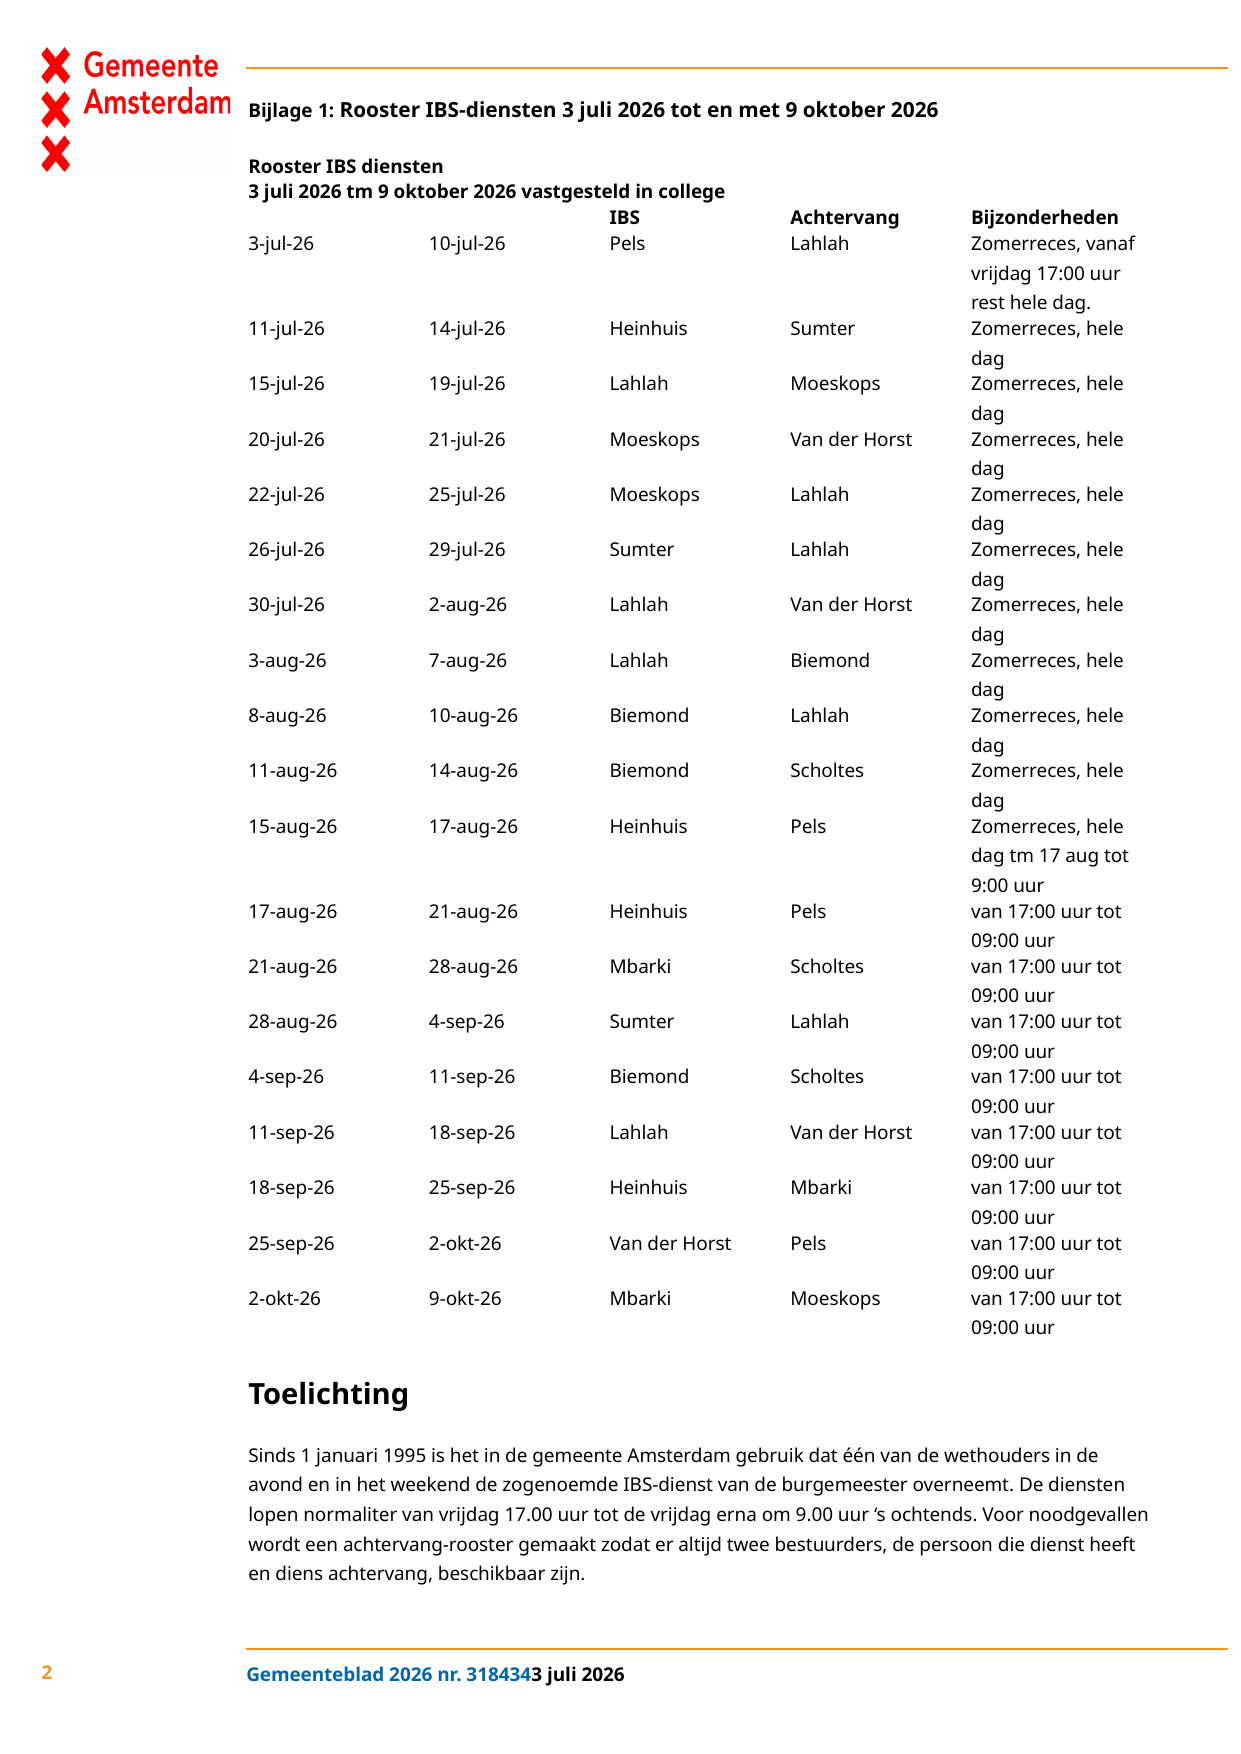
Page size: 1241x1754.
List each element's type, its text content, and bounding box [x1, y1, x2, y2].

table_cell 22-jul-26 [248, 481, 429, 536]
table_cell Lahlah [609, 647, 790, 702]
table_cell 3-aug-26 [248, 647, 429, 702]
table_cell Lahlah [790, 481, 971, 536]
table_cell 17-aug-26 [248, 898, 429, 953]
table_cell 3-jul-26 [248, 230, 429, 315]
table_cell 11-aug-26 [248, 758, 429, 813]
table_cell Sumter [609, 1009, 790, 1064]
table_cell Van der Horst [609, 1230, 790, 1285]
table_cell Moeskops [609, 481, 790, 536]
table_cell 3 juli 2026 tm 9 oktober 2026 vastgesteld in college [248, 179, 1152, 204]
table_cell Moeskops [790, 370, 971, 426]
table_cell Scholtes [790, 953, 971, 1008]
table_cell Biemond [609, 758, 790, 813]
table_cell Biemond [609, 1064, 790, 1119]
table_cell 28-aug-26 [429, 953, 609, 1008]
table_cell Pels [790, 813, 971, 898]
table_cell van 17:00 uur tot 09:00 uur [971, 1119, 1152, 1174]
table_cell Pels [609, 230, 790, 315]
table_cell 11-sep-26 [429, 1064, 609, 1119]
table_cell 9-okt-26 [429, 1285, 609, 1340]
text Toelichting [248, 1373, 1152, 1413]
table_cell Mbarki [790, 1174, 971, 1230]
table_cell Zomerreces, hele dag [971, 702, 1152, 758]
table_cell van 17:00 uur tot 09:00 uur [971, 1285, 1152, 1340]
table_cell 26-jul-26 [248, 536, 429, 592]
table_cell van 17:00 uur tot 09:00 uur [971, 953, 1152, 1008]
table_cell 20-jul-26 [248, 426, 429, 481]
table_cell van 17:00 uur tot 09:00 uur [971, 1009, 1152, 1064]
table_cell 21-jul-26 [429, 426, 609, 481]
table_cell Mbarki [609, 1285, 790, 1340]
table_cell 25-sep-26 [429, 1174, 609, 1230]
table_cell 10-jul-26 [429, 230, 609, 315]
table_cell 25-jul-26 [429, 481, 609, 536]
table_cell van 17:00 uur tot 09:00 uur [971, 1064, 1152, 1119]
table_cell 7-aug-26 [429, 647, 609, 702]
table_cell Sumter [609, 536, 790, 592]
text Bijlage 1: Rooster IBS-diensten 3 juli 2026 tot en met 9 oktober 2026 [248, 95, 1152, 123]
table_cell 15-aug-26 [248, 813, 429, 898]
table_cell Lahlah [790, 536, 971, 592]
table_cell 29-jul-26 [429, 536, 609, 592]
table_cell Moeskops [609, 426, 790, 481]
table_cell 8-aug-26 [248, 702, 429, 758]
table_cell van 17:00 uur tot 09:00 uur [971, 1230, 1152, 1285]
table_cell Scholtes [790, 1064, 971, 1119]
picture [41, 47, 231, 172]
table_cell 21-aug-26 [248, 953, 429, 1008]
table_cell van 17:00 uur tot 09:00 uur [971, 898, 1152, 953]
table_cell Biemond [609, 702, 790, 758]
text Sinds 1 januari 1995 is het in de gemeente Amsterdam gebruik dat één van de wethouders in de avond en in het weekend de zogenoemde IBS-dienst van de burgemeester overneemt. De diensten lopen normaliter van vrijdag 17.00 uur tot de vrijdag erna om 9.00 uur ‘s ochtends. Voor noodgevallen wordt een achtervang-rooster gemaakt zodat er altijd twee bestuurders, de persoon die dienst heeft en diens achtervang, beschikbaar zijn. [248, 1442, 1152, 1586]
table_cell Van der Horst [790, 426, 971, 481]
table_cell Bijzonderheden [971, 205, 1152, 230]
table_cell 14-aug-26 [429, 758, 609, 813]
table_cell Mbarki [609, 953, 790, 1008]
table_cell 4-sep-26 [248, 1064, 429, 1119]
table_cell 17-aug-26 [429, 813, 609, 898]
table_cell Biemond [790, 647, 971, 702]
table_cell Zomerreces, vanaf vrijdag 17:00 uur rest hele dag. [971, 230, 1152, 315]
table_cell Zomerreces, hele dag [971, 481, 1152, 536]
table_cell Lahlah [790, 1009, 971, 1064]
table_cell Scholtes [790, 758, 971, 813]
table_cell Zomerreces, hele dag [971, 758, 1152, 813]
table_cell Zomerreces, hele dag [971, 536, 1152, 592]
table_cell 19-jul-26 [429, 370, 609, 426]
table_cell Heinhuis [609, 813, 790, 898]
table_cell Sumter [790, 315, 971, 370]
table_cell 18-sep-26 [429, 1119, 609, 1174]
table_cell Van der Horst [790, 1119, 971, 1174]
table_cell Lahlah [609, 1119, 790, 1174]
table_cell Lahlah [609, 370, 790, 426]
table_cell 4-sep-26 [429, 1009, 609, 1064]
table_cell 18-sep-26 [248, 1174, 429, 1230]
table_cell 25-sep-26 [248, 1230, 429, 1285]
table_cell Lahlah [790, 230, 971, 315]
table_cell Heinhuis [609, 1174, 790, 1230]
table_header Rooster IBS diensten [248, 153, 1152, 179]
table_cell Zomerreces, hele dag [971, 315, 1152, 370]
table_cell 30-jul-26 [248, 592, 429, 647]
table_cell 11-sep-26 [248, 1119, 429, 1174]
table_cell Zomerreces, hele dag [971, 370, 1152, 426]
table_cell Zomerreces, hele dag [971, 426, 1152, 481]
table_cell Lahlah [609, 592, 790, 647]
table_cell 14-jul-26 [429, 315, 609, 370]
table_cell Achtervang [790, 205, 971, 230]
table_cell Heinhuis [609, 315, 790, 370]
table_cell 10-aug-26 [429, 702, 609, 758]
table_cell Moeskops [790, 1285, 971, 1340]
table_cell IBS [609, 205, 790, 230]
table_cell [248, 205, 429, 230]
table_cell Heinhuis [609, 898, 790, 953]
table_cell Pels [790, 1230, 971, 1285]
table_cell 28-aug-26 [248, 1009, 429, 1064]
table_cell 2-okt-26 [429, 1230, 609, 1285]
table_cell 11-jul-26 [248, 315, 429, 370]
table_cell 15-jul-26 [248, 370, 429, 426]
table_cell Lahlah [790, 702, 971, 758]
table_cell 21-aug-26 [429, 898, 609, 953]
table_cell Zomerreces, hele dag [971, 592, 1152, 647]
table_cell van 17:00 uur tot 09:00 uur [971, 1174, 1152, 1230]
table_cell Zomerreces, hele dag tm 17 aug tot 9:00 uur [971, 813, 1152, 898]
table_cell Van der Horst [790, 592, 971, 647]
table_cell Zomerreces, hele dag [971, 647, 1152, 702]
table_cell 2-okt-26 [248, 1285, 429, 1340]
table_cell [429, 205, 609, 230]
table_cell 2-aug-26 [429, 592, 609, 647]
table_cell Pels [790, 898, 971, 953]
